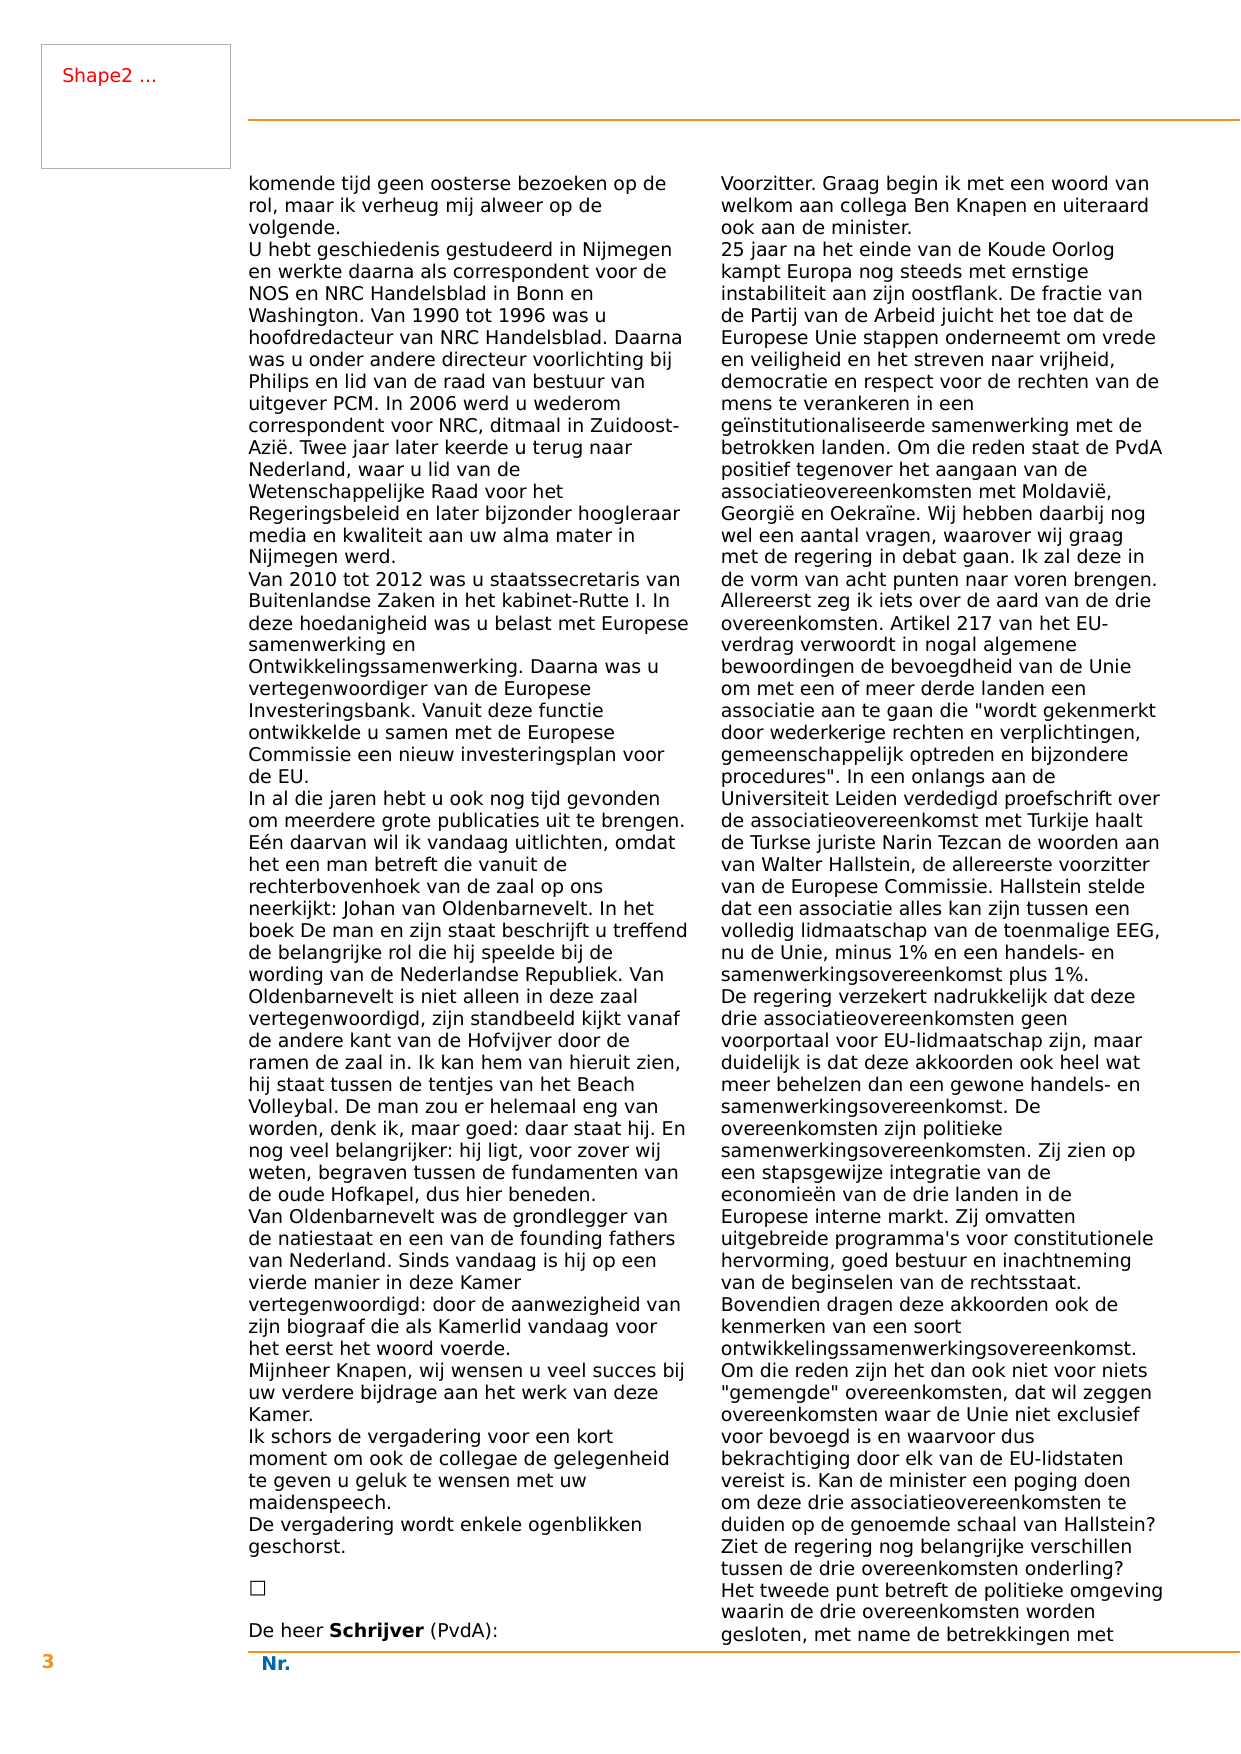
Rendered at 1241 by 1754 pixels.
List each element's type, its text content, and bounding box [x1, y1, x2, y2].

text De heer Schrijver (PvdA): [248, 1619, 691, 1641]
text Mijnheer Knapen, wij wensen u veel succes bij uw verdere bijdrage aan het werk van deze Kamer. [248, 1360, 691, 1426]
text In al die jaren hebt u ook nog tijd gevonden om meerdere grote publicaties uit te brengen. Eén daarvan wil ik vandaag uitlichten, omdat het een man betreft die vanuit de rechterbovenhoek van de zaal op ons neerkijkt: Johan van Oldenbarnevelt. In het boek De man en zijn staat beschrijft u treffend de belangrijke rol die hij speelde bij de wording van de Nederlandse Republiek. Van Oldenbarnevelt is niet alleen in deze zaal vertegenwoordigd, zijn standbeeld kijkt vanaf de andere kant van de Hofvijver door de ramen de zaal in. Ik kan hem van hieruit zien, hij staat tussen de tentjes van het Beach Volleybal. De man zou er helemaal eng van worden, denk ik, maar goed: daar staat hij. En nog veel belangrijker: hij ligt, voor zover wij weten, begraven tussen de fundamenten van de oude Hofkapel, dus hier beneden. [248, 788, 691, 1206]
text De regering verzekert nadrukkelijk dat deze drie associatieovereenkomsten geen voorportaal voor EU-lidmaatschap zijn, maar duidelijk is dat deze akkoorden ook heel wat meer behelzen dan een gewone handels- en samenwerkingsovereenkomst. De overeenkomsten zijn politieke samenwerkingsovereenkomsten. Zij zien op een stapsgewijze integratie van de economieën van de drie landen in de Europese interne markt. Zij omvatten uitgebreide programma's voor constitutionele hervorming, goed bestuur en inachtneming van de beginselen van de rechtsstaat. Bovendien dragen deze akkoorden ook de kenmerken van een soort ontwikkelingssamenwerkingsovereenkomst. Om die reden zijn het dan ook niet voor niets "gemengde" overeenkomsten, dat wil zeggen overeenkomsten waar de Unie niet exclusief voor bevoegd is en waarvoor dus bekrachtiging door elk van de EU-lidstaten vereist is. Kan de minister een poging doen om deze drie associatieovereenkomsten te duiden op de genoemde schaal van Hallstein? Ziet de regering nog belangrijke verschillen tussen de drie overeenkomsten onderling? [721, 986, 1163, 1579]
text 25 jaar na het einde van de Koude Oorlog kampt Europa nog steeds met ernstige instabiliteit aan zijn oostflank. De fractie van de Partij van de Arbeid juicht het toe dat de Europese Unie stappen onderneemt om vrede en veiligheid en het streven naar vrijheid, democratie en respect voor de rechten van de mens te verankeren in een geïnstitutionaliseerde samenwerking met de betrokken landen. Om die reden staat de PvdA positief tegenover het aangaan van de associatieovereenkomsten met Moldavië, Georgië en Oekraïne. Wij hebben daarbij nog wel een aantal vragen, waarover wij graag met de regering in debat gaan. Ik zal deze in de vorm van acht punten naar voren brengen. [721, 239, 1163, 590]
text Ik schors de vergadering voor een kort moment om ook de collegae de gelegenheid te geven u geluk te wensen met uw maidenspeech. [248, 1426, 691, 1513]
text De vergadering wordt enkele ogenblikken geschorst. [248, 1513, 691, 1557]
text ⬜ [248, 1577, 691, 1599]
text Allereerst zeg ik iets over de aard van de drie overeenkomsten. Artikel 217 van het EU-verdrag verwoordt in nogal algemene bewoordingen de bevoegdheid van de Unie om met een of meer derde landen een associatie aan te gaan die "wordt gekenmerkt door wederkerige rechten en verplichtingen, gemeenschappelijk optreden en bijzondere procedures". In een onlangs aan de Universiteit Leiden verdedigd proefschrift over de associatieovereenkomst met Turkije haalt de Turkse juriste Narin Tezcan de woorden aan van Walter Hallstein, de allereerste voorzitter van de Europese Commissie. Hallstein stelde dat een associatie alles kan zijn tussen een volledig lidmaatschap van de toenmalige EEG, nu de Unie, minus 1% en een handels- en samenwerkingsovereenkomst plus 1%. [721, 590, 1163, 986]
text Van 2010 tot 2012 was u staatssecretaris van Buitenlandse Zaken in het kabinet-Rutte I. In deze hoedanigheid was u belast met Europese samenwerking en Ontwikkelingssamenwerking. Daarna was u vertegenwoordiger van de Europese Investeringsbank. Vanuit deze functie ontwikkelde u samen met de Europese Commissie een nieuw investeringsplan voor de EU. [248, 568, 691, 788]
text Van Oldenbarnevelt was de grondlegger van de natiestaat en een van de founding fathers van Nederland. Sinds vandaag is hij op een vierde manier in deze Kamer vertegenwoordigd: door de aanwezigheid van zijn biograaf die als Kamerlid vandaag voor het eerst het woord voerde. [248, 1206, 691, 1360]
text Voorzitter. Graag begin ik met een woord van welkom aan collega Ben Knapen en uiteraard ook aan de minister. [721, 173, 1163, 239]
text komende tijd geen oosterse bezoeken op de rol, maar ik verheug mij alweer op de volgende. [248, 173, 691, 239]
text U hebt geschiedenis gestudeerd in Nijmegen en werkte daarna als correspondent voor de NOS en NRC Handelsblad in Bonn en Washington. Van 1990 tot 1996 was u hoofdredacteur van NRC Handelsblad. Daarna was u onder andere directeur voorlichting bij Philips en lid van de raad van bestuur van uitgever PCM. In 2006 werd u wederom correspondent voor NRC, ditmaal in Zuidoost-Azië. Twee jaar later keerde u terug naar Nederland, waar u lid van de Wetenschappelijke Raad voor het Regeringsbeleid en later bijzonder hoogleraar media en kwaliteit aan uw alma mater in Nijmegen werd. [248, 239, 691, 568]
text Het tweede punt betreft de politieke omgeving waarin de drie overeenkomsten worden gesloten, met name de betrekkingen met [721, 1579, 1163, 1645]
